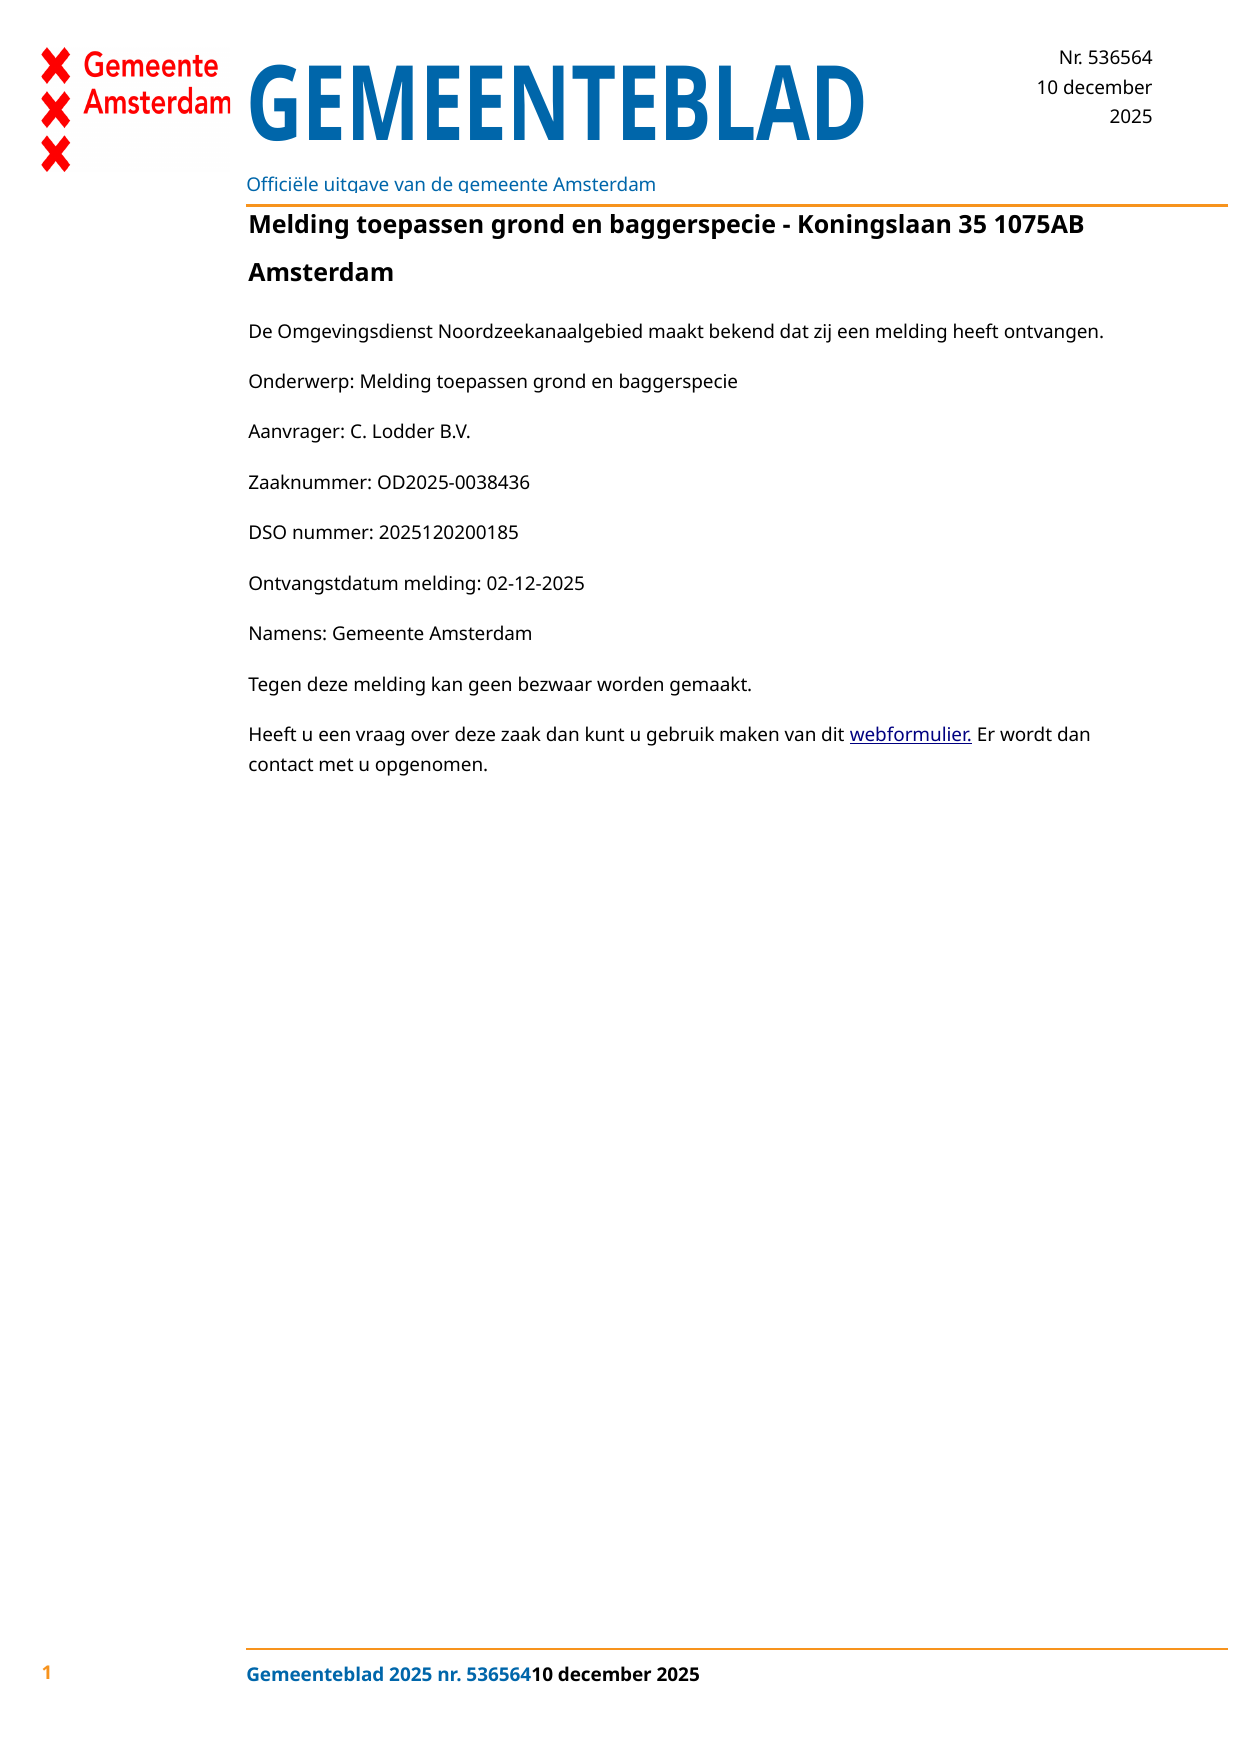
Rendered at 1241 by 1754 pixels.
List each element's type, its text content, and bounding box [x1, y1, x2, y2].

text Melding toepassen grond en baggerspecie - Koningslaan 35 1075AB Amsterdam [248, 207, 1152, 288]
text Heeft u een vraag over deze zaak dan kunt u gebruik maken van dit webformulier. Er wordt dan contact met u opgenomen. [248, 721, 1152, 777]
text Zaaknummer: OD2025-0038436 [248, 469, 1152, 495]
text Namens: Gemeente Amsterdam [248, 620, 1152, 646]
picture [41, 47, 231, 172]
text De Omgevingsdienst Noordzeekanaalgebied maakt bekend dat zij een melding heeft ontvangen. [248, 318, 1152, 344]
text Aanvrager: C. Lodder B.V. [248, 419, 1152, 444]
text Onderwerp: Melding toepassen grond en baggerspecie [248, 368, 1152, 394]
text Tegen deze melding kan geen bezwaar worden gemaakt. [248, 671, 1152, 697]
text DSO nummer: 2025120200185 [248, 519, 1152, 545]
text Ontvangstdatum melding: 02-12-2025 [248, 570, 1152, 596]
